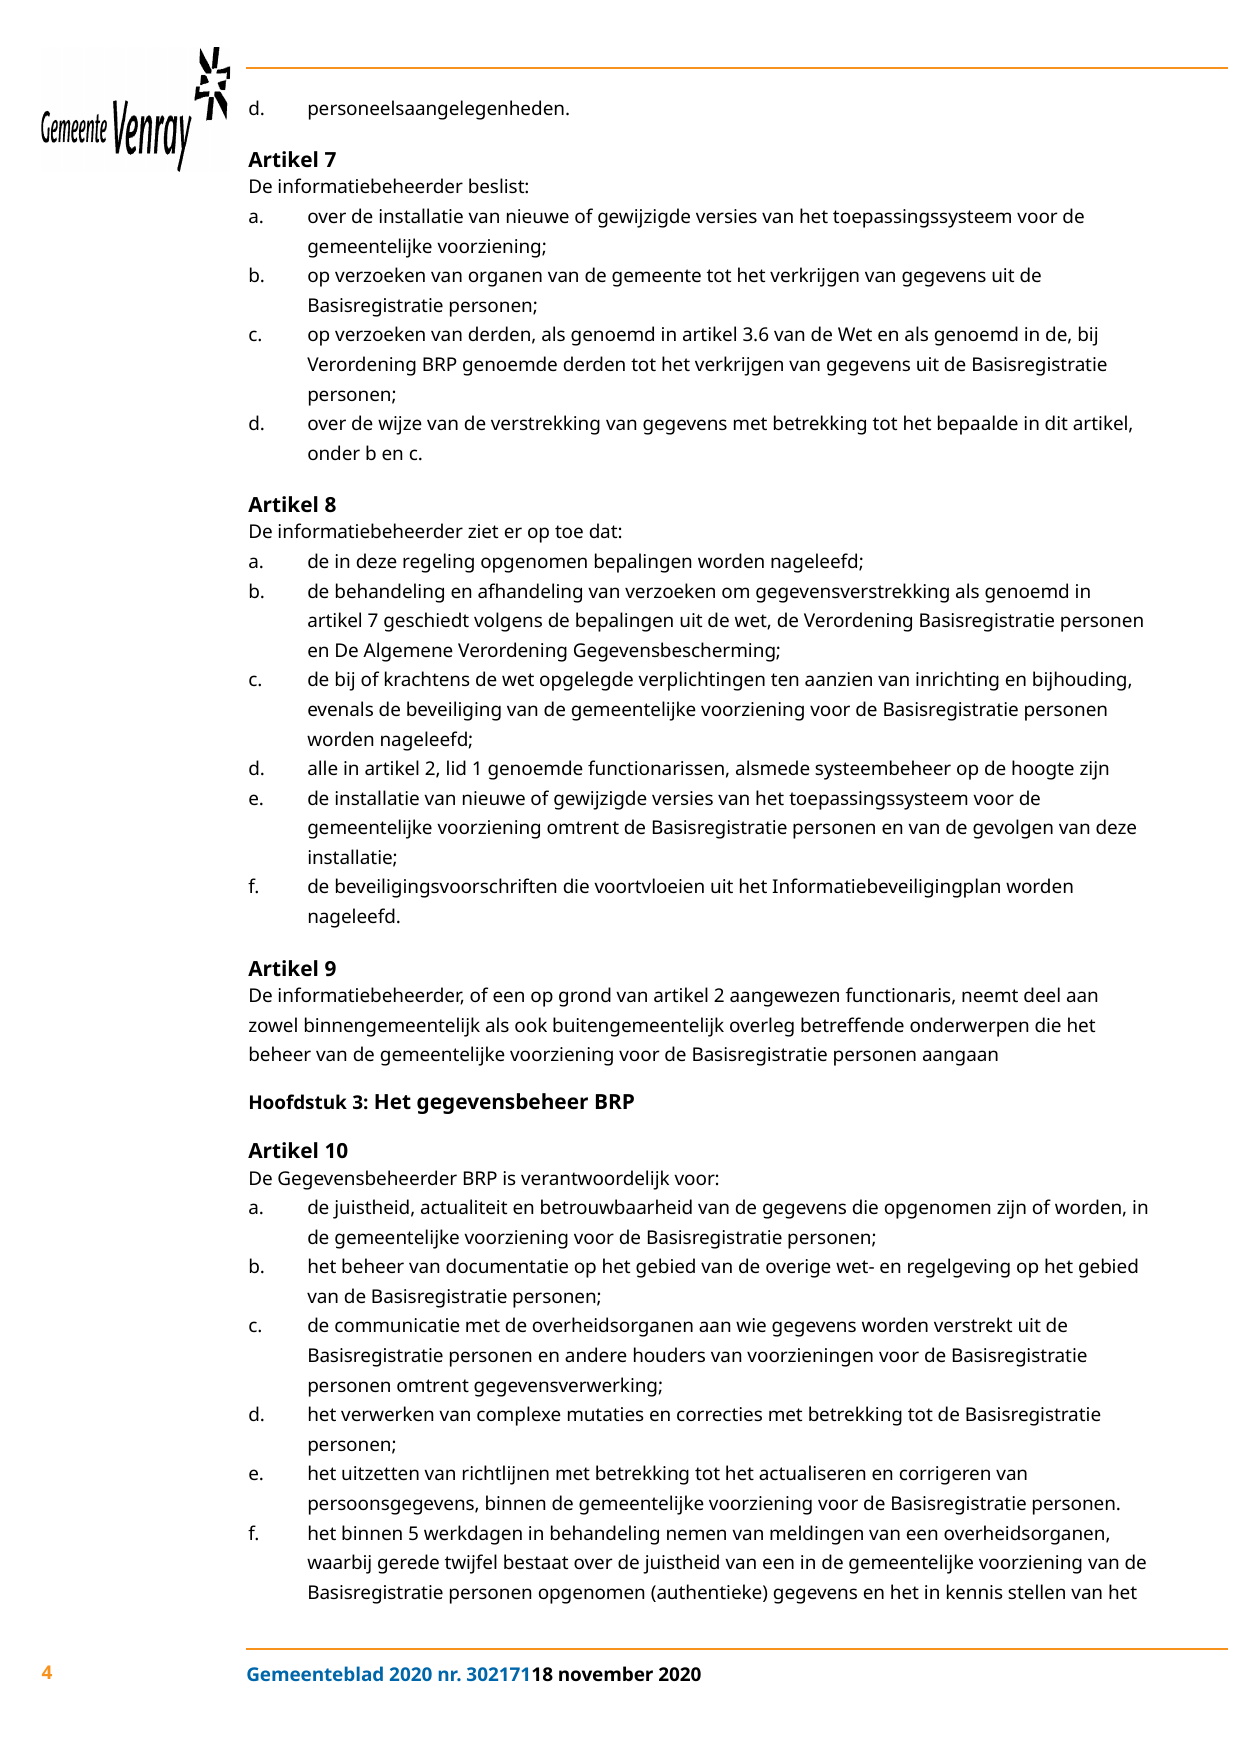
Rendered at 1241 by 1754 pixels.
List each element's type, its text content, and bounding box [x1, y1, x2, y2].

text Artikel 7 [248, 145, 1152, 174]
list de communicatie met de overheidsorganen aan wie gegevens worden verstrekt uit de Basisregistratie personen en andere houders van voorzieningen voor de Basisregistratie personen omtrent gegevensverwerking; [248, 1313, 1152, 1397]
list de beveiligingsvoorschriften die voortvloeien uit het Informatiebeveiligingplan worden nageleefd. [248, 874, 1152, 929]
list op verzoeken van derden, als genoemd in artikel 3.6 van de Wet en als genoemd in de, bij Verordening BRP genoemde derden tot het verkrijgen van gegevens uit de Basisregistratie personen; [248, 322, 1152, 406]
text Artikel 10 [248, 1136, 1152, 1165]
text Artikel 9 [248, 954, 1152, 982]
text De Gegevensbeheerder BRP is verantwoordelijk voor: [248, 1165, 1152, 1190]
text De informatiebeheerder beslist: [248, 174, 1152, 199]
list het binnen 5 werkdagen in behandeling nemen van meldingen van een overheidsorganen, waarbij gerede twijfel bestaat over de juistheid van een in de gemeentelijke voorziening van de Basisregistratie personen opgenomen (authentieke) gegevens en het in kennis stellen van het [248, 1520, 1152, 1604]
list de installatie van nieuwe of gewijzigde versies van het toepassingssysteem voor de gemeentelijke voorziening omtrent de Basisregistratie personen en van de gevolgen van deze installatie; [248, 785, 1152, 870]
list de behandeling en afhandeling van verzoeken om gegevensverstrekking als genoemd in artikel 7 geschiedt volgens de bepalingen uit de wet, de Verordening Basisregistratie personen en De Algemene Verordening Gegevensbescherming; [248, 578, 1152, 663]
list het beheer van documentatie op het gebied van de overige wet- en regelgeving op het gebied van de Basisregistratie personen; [248, 1253, 1152, 1309]
picture [41, 47, 231, 172]
list het verwerken van complexe mutaties en correcties met betrekking tot de Basisregistratie personen; [248, 1401, 1152, 1457]
list over de wijze van de verstrekking van gegevens met betrekking tot het bepaalde in dit artikel, onder b en c. [248, 410, 1152, 466]
text Artikel 8 [248, 490, 1152, 519]
list op verzoeken van organen van de gemeente tot het verkrijgen van gegevens uit de Basisregistratie personen; [248, 262, 1152, 318]
text Hoofdstuk 3: Het gegevensbeheer BRP [248, 1087, 1152, 1115]
list het uitzetten van richtlijnen met betrekking tot het actualiseren en corrigeren van persoonsgegevens, binnen de gemeentelijke voorziening voor de Basisregistratie personen. [248, 1461, 1152, 1516]
text De informatiebeheerder ziet er op toe dat: [248, 519, 1152, 544]
list personeelsaangelegenheden. [248, 95, 1152, 121]
list de juistheid, actualiteit en betrouwbaarheid van de gegevens die opgenomen zijn of worden, in de gemeentelijke voorziening voor de Basisregistratie personen; [248, 1194, 1152, 1249]
list alle in artikel 2, lid 1 genoemde functionarissen, alsmede systeembeheer op de hoogte zijn [248, 755, 1152, 781]
text De informatiebeheerder, of een op grond van artikel 2 aangewezen functionaris, neemt deel aan zowel binnengemeentelijk als ook buitengemeentelijk overleg betreffende onderwerpen die het beheer van de gemeentelijke voorziening voor de Basisregistratie personen aangaan [248, 982, 1152, 1067]
list de bij of krachtens de wet opgelegde verplichtingen ten aanzien van inrichting en bijhouding, evenals de beveiliging van de gemeentelijke voorziening voor de Basisregistratie personen worden nageleefd; [248, 667, 1152, 752]
list de in deze regeling opgenomen bepalingen worden nageleefd; [248, 548, 1152, 574]
list over de installatie van nieuwe of gewijzigde versies van het toepassingssysteem voor de gemeentelijke voorziening; [248, 203, 1152, 258]
